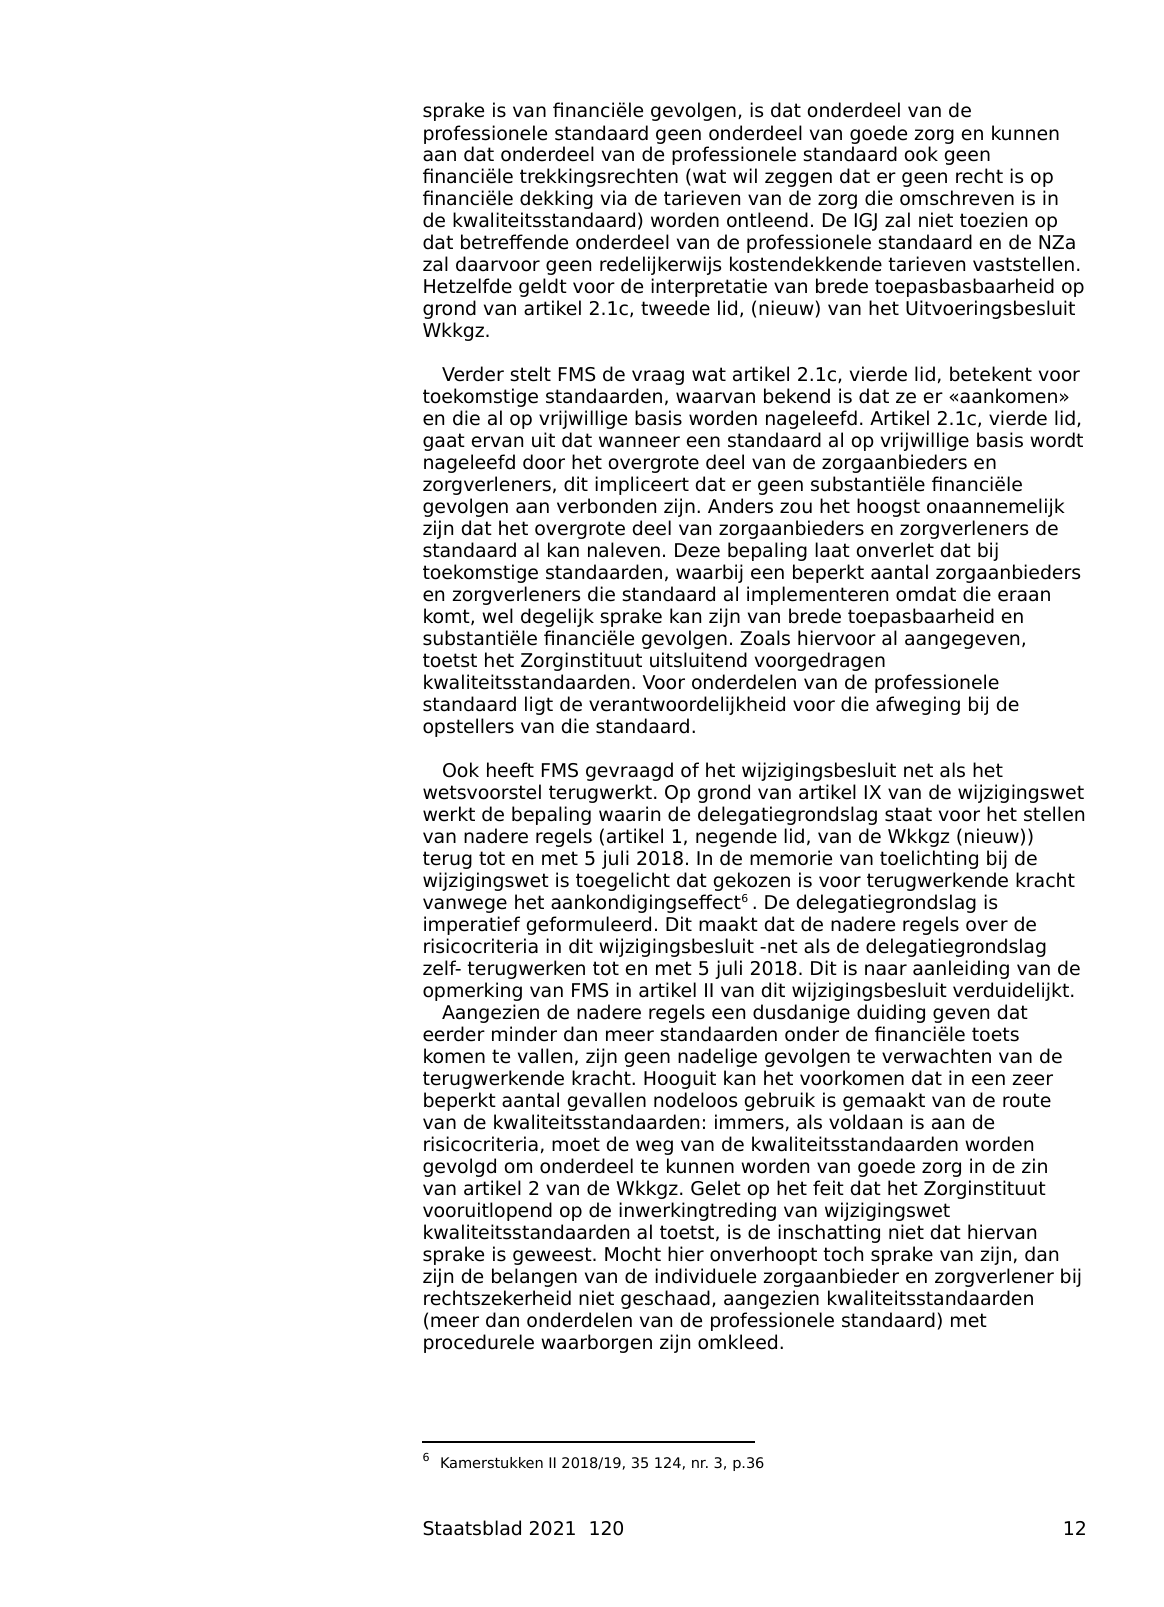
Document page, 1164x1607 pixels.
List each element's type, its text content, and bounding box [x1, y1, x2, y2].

text Verder stelt FMS de vraag wat artikel 2.1c, vierde lid, betekent voor toekomstige standaarden, waarvan bekend is dat ze er «aankomen» en die al op vrijwillige basis worden nageleefd. Artikel 2.1c, vierde lid, gaat ervan uit dat wanneer een standaard al op vrijwillige basis wordt nageleefd door het overgrote deel van de zorgaanbieders en zorgverleners, dit impliceert dat er geen substantiële financiële gevolgen aan verbonden zijn. Anders zou het hoogst onaannemelijk zijn dat het overgrote deel van zorgaanbieders en zorgverleners de standaard al kan naleven. Deze bepaling laat onverlet dat bij toekomstige standaarden, waarbij een beperkt aantal zorgaanbieders en zorgverleners die standaard al implementeren omdat die eraan komt, wel degelijk sprake kan zijn van brede toepasbaarheid en substantiële financiële gevolgen. Zoals hiervoor al aangegeven, toetst het Zorginstituut uitsluitend voorgedragen kwaliteitsstandaarden. Voor onderdelen van de professionele standaard ligt de verantwoordelijkheid voor die afweging bij de opstellers van die standaard. [422, 364, 1087, 738]
text Kamerstukken II 2018/19, 35 124, nr. 3, p.36 [422, 1451, 1087, 1473]
text Ook heeft FMS gevraagd of het wijzigingsbesluit net als het wetsvoorstel terugwerkt. Op grond van artikel IX van de wijzigingswet werkt de bepaling waarin de delegatiegrondslag staat voor het stellen van nadere regels (artikel 1, negende lid, van de Wkkgz (nieuw)) terug tot en met 5 juli 2018. In de memorie van toelichting bij de wijzigingswet is toegelicht dat gekozen is voor terugwerkende kracht vanwege het aankondigingseffect. De delegatiegrondslag is imperatief geformuleerd. Dit maakt dat de nadere regels over de risicocriteria in dit wijzigingsbesluit -net als de delegatiegrondslag zelf- terugwerken tot en met 5 juli 2018. Dit is naar aanleiding van de opmerking van FMS in artikel II van dit wijzigingsbesluit verduidelijkt. [422, 760, 1087, 1002]
text Aangezien de nadere regels een dusdanige duiding geven dat eerder minder dan meer standaarden onder de financiële toets komen te vallen, zijn geen nadelige gevolgen te verwachten van de terugwerkende kracht. Hooguit kan het voorkomen dat in een zeer beperkt aantal gevallen nodeloos gebruik is gemaakt van de route van de kwaliteitsstandaarden: immers, als voldaan is aan de risicocriteria, moet de weg van de kwaliteitsstandaarden worden gevolgd om onderdeel te kunnen worden van goede zorg in de zin van artikel 2 van de Wkkgz. Gelet op het feit dat het Zorginstituut vooruitlopend op de inwerkingtreding van wijzigingswet kwaliteitsstandaarden al toetst, is de inschatting niet dat hiervan sprake is geweest. Mocht hier onverhoopt toch sprake van zijn, dan zijn de belangen van de individuele zorgaanbieder en zorgverlener bij rechtszekerheid niet geschaad, aangezien kwaliteitsstandaarden (meer dan onderdelen van de professionele standaard) met procedurele waarborgen zijn omkleed. [422, 1002, 1087, 1354]
text sprake is van financiële gevolgen, is dat onderdeel van de professionele standaard geen onderdeel van goede zorg en kunnen aan dat onderdeel van de professionele standaard ook geen financiële trekkingsrechten (wat wil zeggen dat er geen recht is op financiële dekking via de tarieven van de zorg die omschreven is in de kwaliteitsstandaard) worden ontleend. De IGJ zal niet toezien op dat betreffende onderdeel van de professionele standaard en de NZa zal daarvoor geen redelijkerwijs kostendekkende tarieven vaststellen. Hetzelfde geldt voor de interpretatie van brede toepasbasbaarheid op grond van artikel 2.1c, tweede lid, (nieuw) van het Uitvoeringsbesluit Wkkgz. [422, 100, 1087, 342]
